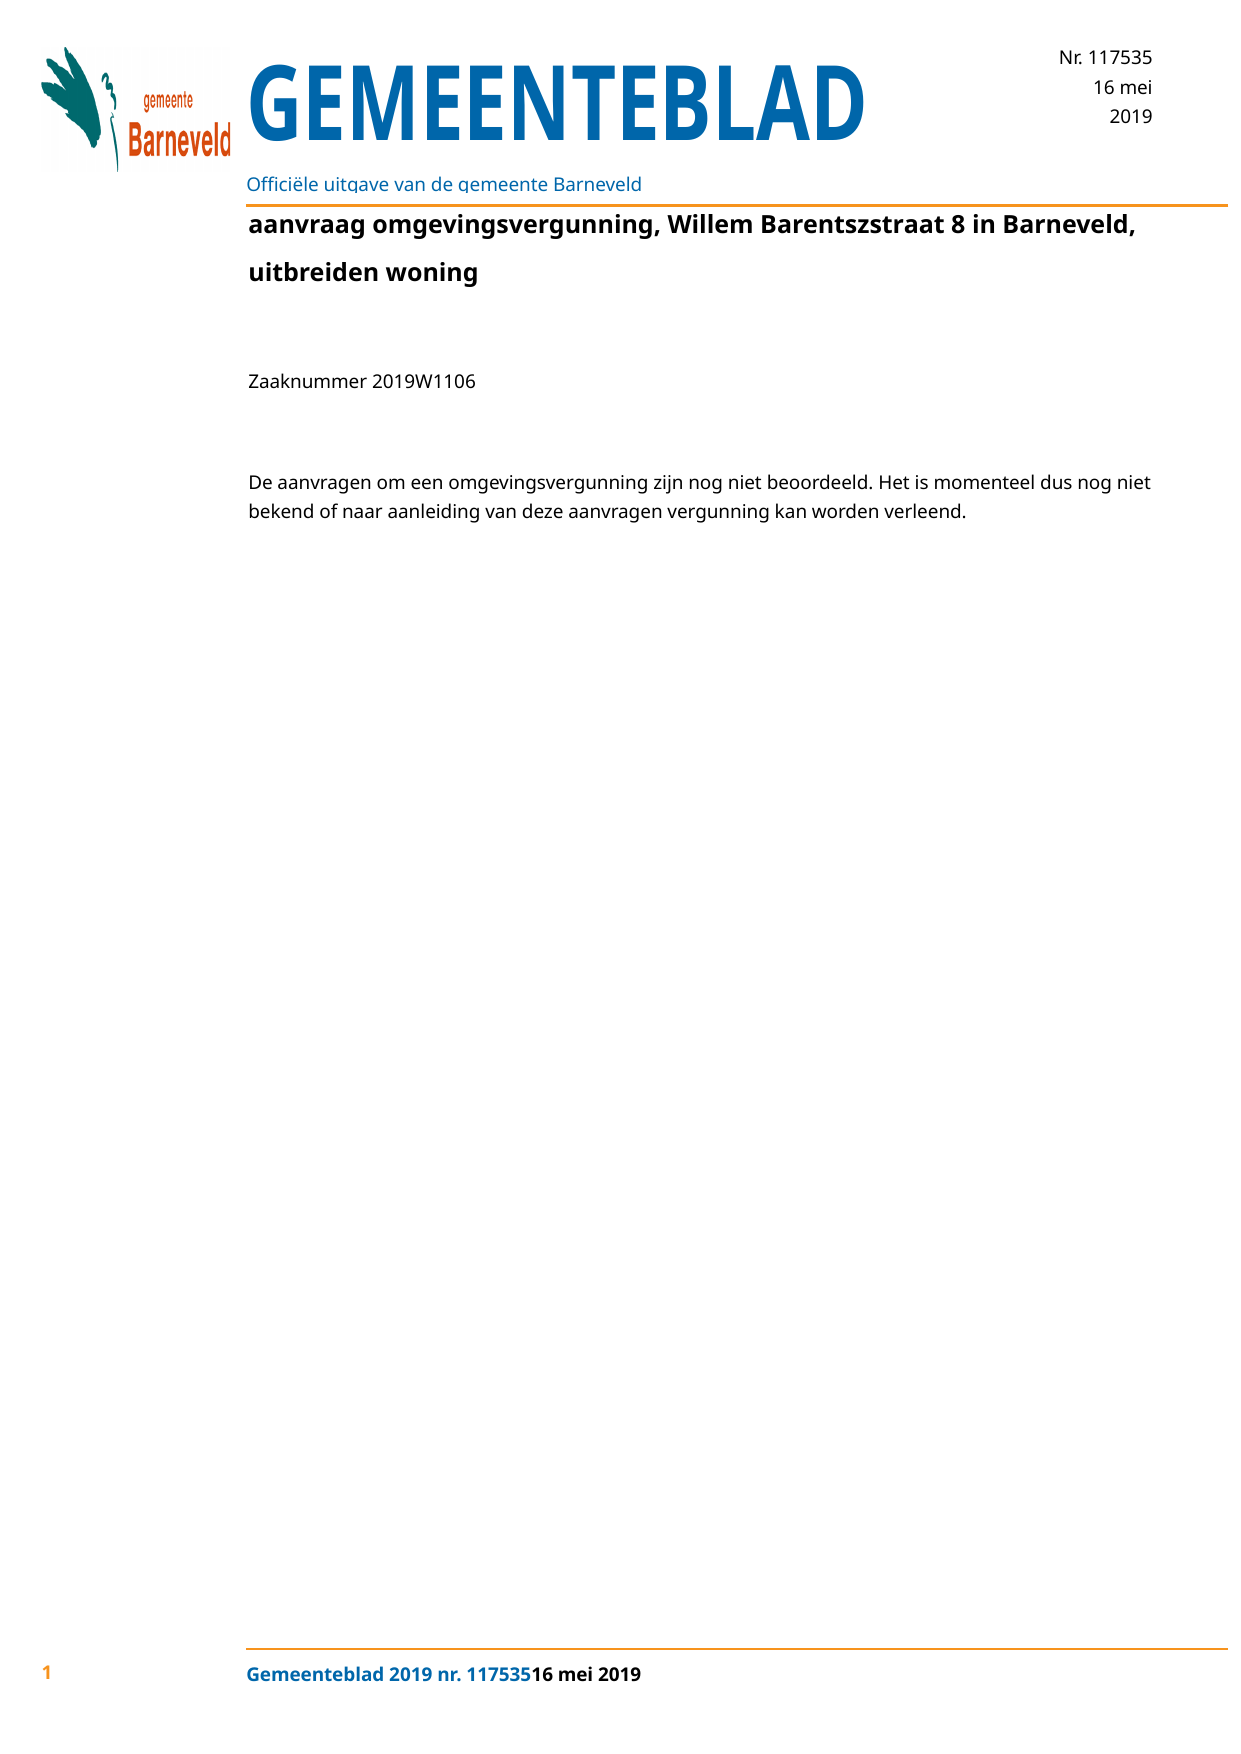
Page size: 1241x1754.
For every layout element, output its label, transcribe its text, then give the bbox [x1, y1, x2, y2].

text aanvraag omgevingsvergunning, Willem Barentszstraat 8 in Barneveld, uitbreiden woning [248, 207, 1152, 288]
text De aanvragen om een omgevingsvergunning zijn nog niet beoordeeld. Het is momenteel dus nog niet bekend of naar aanleiding van deze aanvragen vergunning kan worden verleend. [248, 469, 1152, 524]
text Zaaknummer 2019W1106 [248, 368, 1152, 394]
picture [41, 47, 231, 172]
